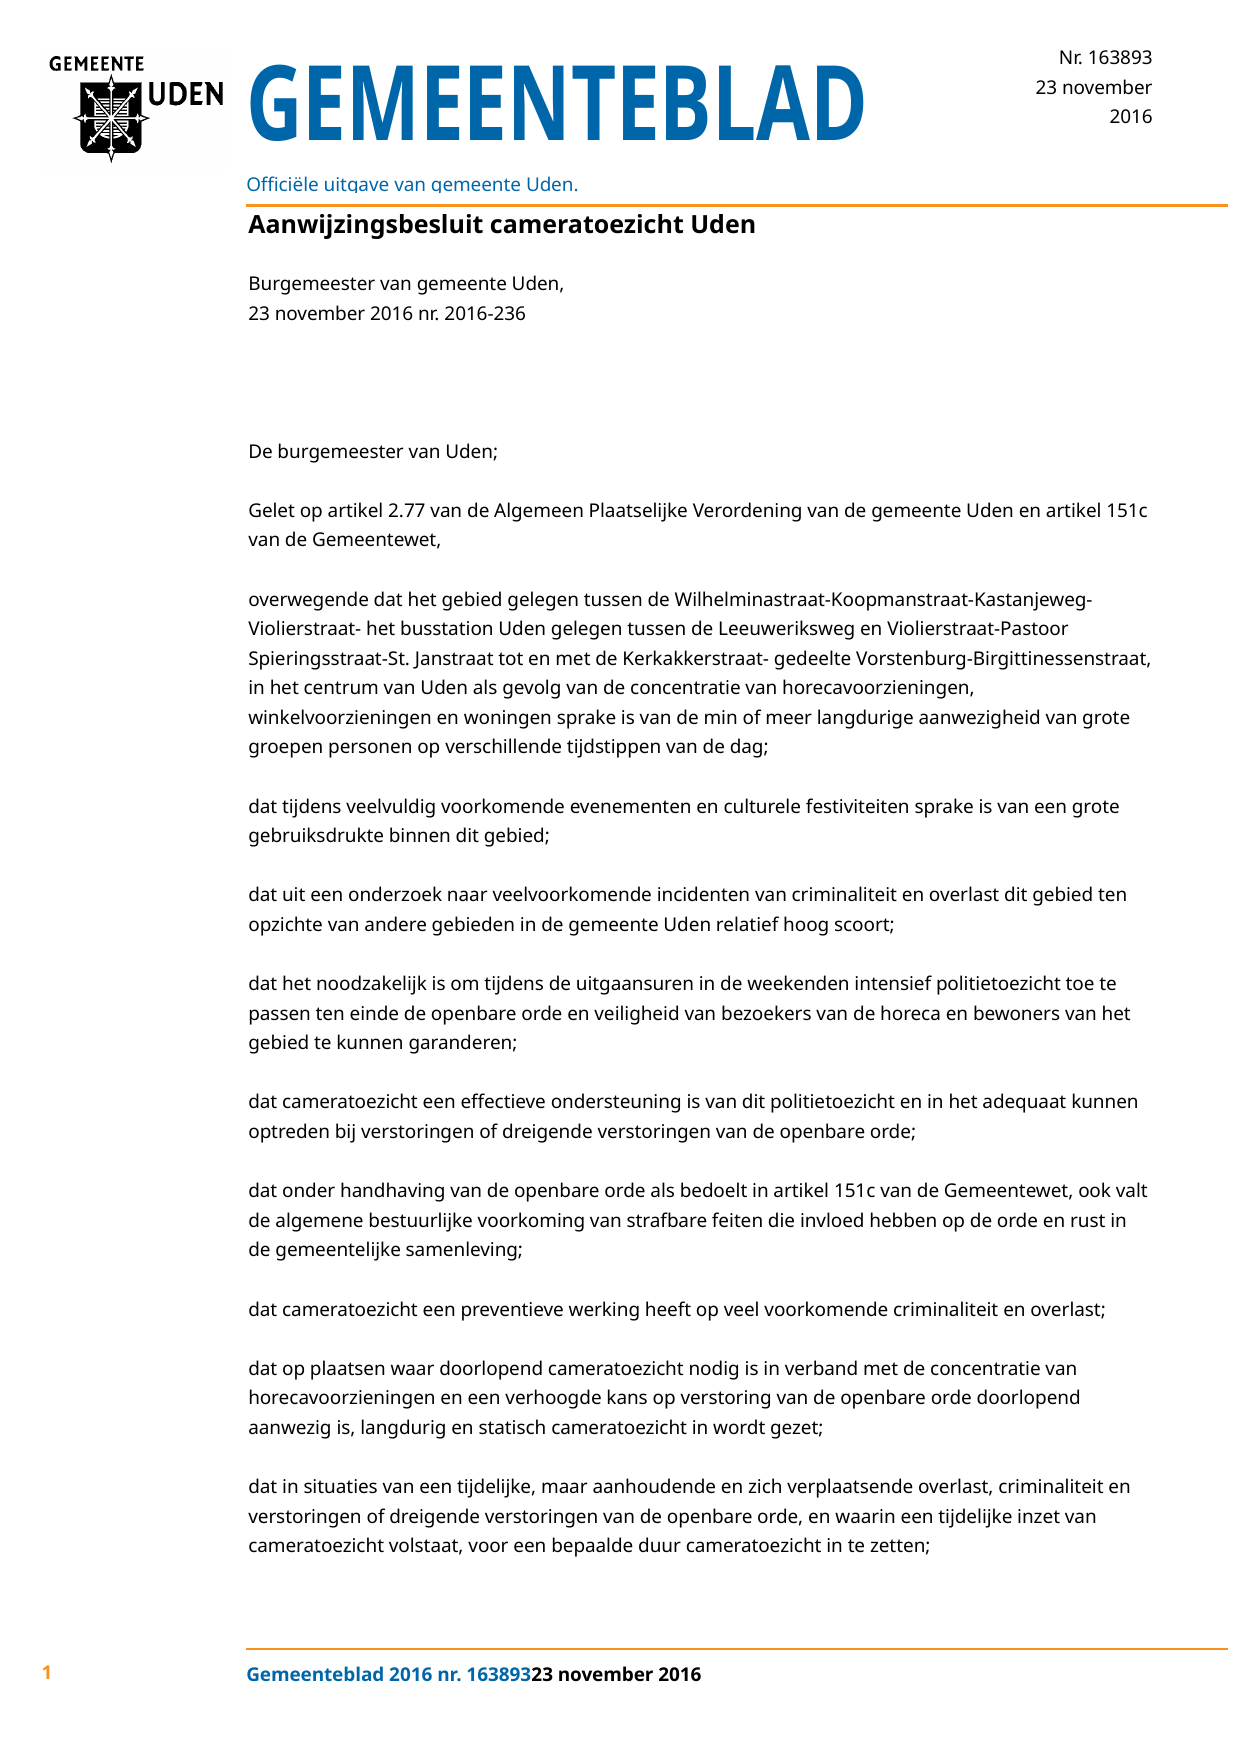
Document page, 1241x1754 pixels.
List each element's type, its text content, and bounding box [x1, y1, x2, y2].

text dat uit een onderzoek naar veelvoorkomende incidenten van criminaliteit en overlast dit gebied ten opzichte van andere gebieden in de gemeente Uden relatief hoog scoort; [248, 882, 1152, 937]
text Aanwijzingsbesluit cameratoezicht Uden [248, 207, 1152, 241]
text De burgemeester van Uden; [248, 438, 1152, 464]
text dat in situaties van een tijdelijke, maar aanhoudende en zich verplaatsende overlast, criminaliteit en verstoringen of dreigende verstoringen van de openbare orde, en waarin een tijdelijke inzet van cameratoezicht volstaat, voor een bepaalde duur cameratoezicht in te zetten; [248, 1473, 1152, 1558]
text 23 november 2016 nr. 2016-236 [248, 300, 1152, 326]
text dat onder handhaving van de openbare orde als bedoelt in artikel 151c van de Gemeentewet, ook valt de algemene bestuurlijke voorkoming van strafbare feiten die invloed hebben op de orde en rust in de gemeentelijke samenleving; [248, 1177, 1152, 1262]
text Gelet op artikel 2.77 van de Algemeen Plaatselijke Verordening van de gemeente Uden en artikel 151c van de Gemeentewet, [248, 497, 1152, 552]
text dat op plaatsen waar doorlopend cameratoezicht nodig is in verband met de concentratie van horecavoorzieningen en een verhoogde kans op verstoring van de openbare orde doorlopend aanwezig is, langdurig en statisch cameratoezicht in wordt gezet; [248, 1355, 1152, 1440]
text dat cameratoezicht een preventieve werking heeft op veel voorkomende criminaliteit en overlast; [248, 1296, 1152, 1322]
picture [41, 47, 231, 172]
text Burgemeester van gemeente Uden, [248, 270, 1152, 296]
text dat cameratoezicht een effectieve ondersteuning is van dit politietoezicht en in het adequaat kunnen optreden bij verstoringen of dreigende verstoringen van de openbare orde; [248, 1089, 1152, 1144]
text dat tijdens veelvuldig voorkomende evenementen en culturele festiviteiten sprake is van een grote gebruiksdrukte binnen dit gebied; [248, 793, 1152, 848]
text overwegende dat het gebied gelegen tussen de Wilhelminastraat-Koopmanstraat-Kastanjeweg-Violierstraat- het busstation Uden gelegen tussen de Leeuweriksweg en Violierstraat-Pastoor Spieringsstraat-St. Janstraat tot en met de Kerkakkerstraat- gedeelte Vorstenburg-Birgittinessenstraat, in het centrum van Uden als gevolg van de concentratie van horecavoorzieningen, winkelvoorzieningen en woningen sprake is van de min of meer langdurige aanwezigheid van grote groepen personen op verschillende tijdstippen van de dag; [248, 586, 1152, 759]
text dat het noodzakelijk is om tijdens de uitgaansuren in de weekenden intensief politietoezicht toe te passen ten einde de openbare orde en veiligheid van bezoekers van de horeca en bewoners van het gebied te kunnen garanderen; [248, 970, 1152, 1055]
